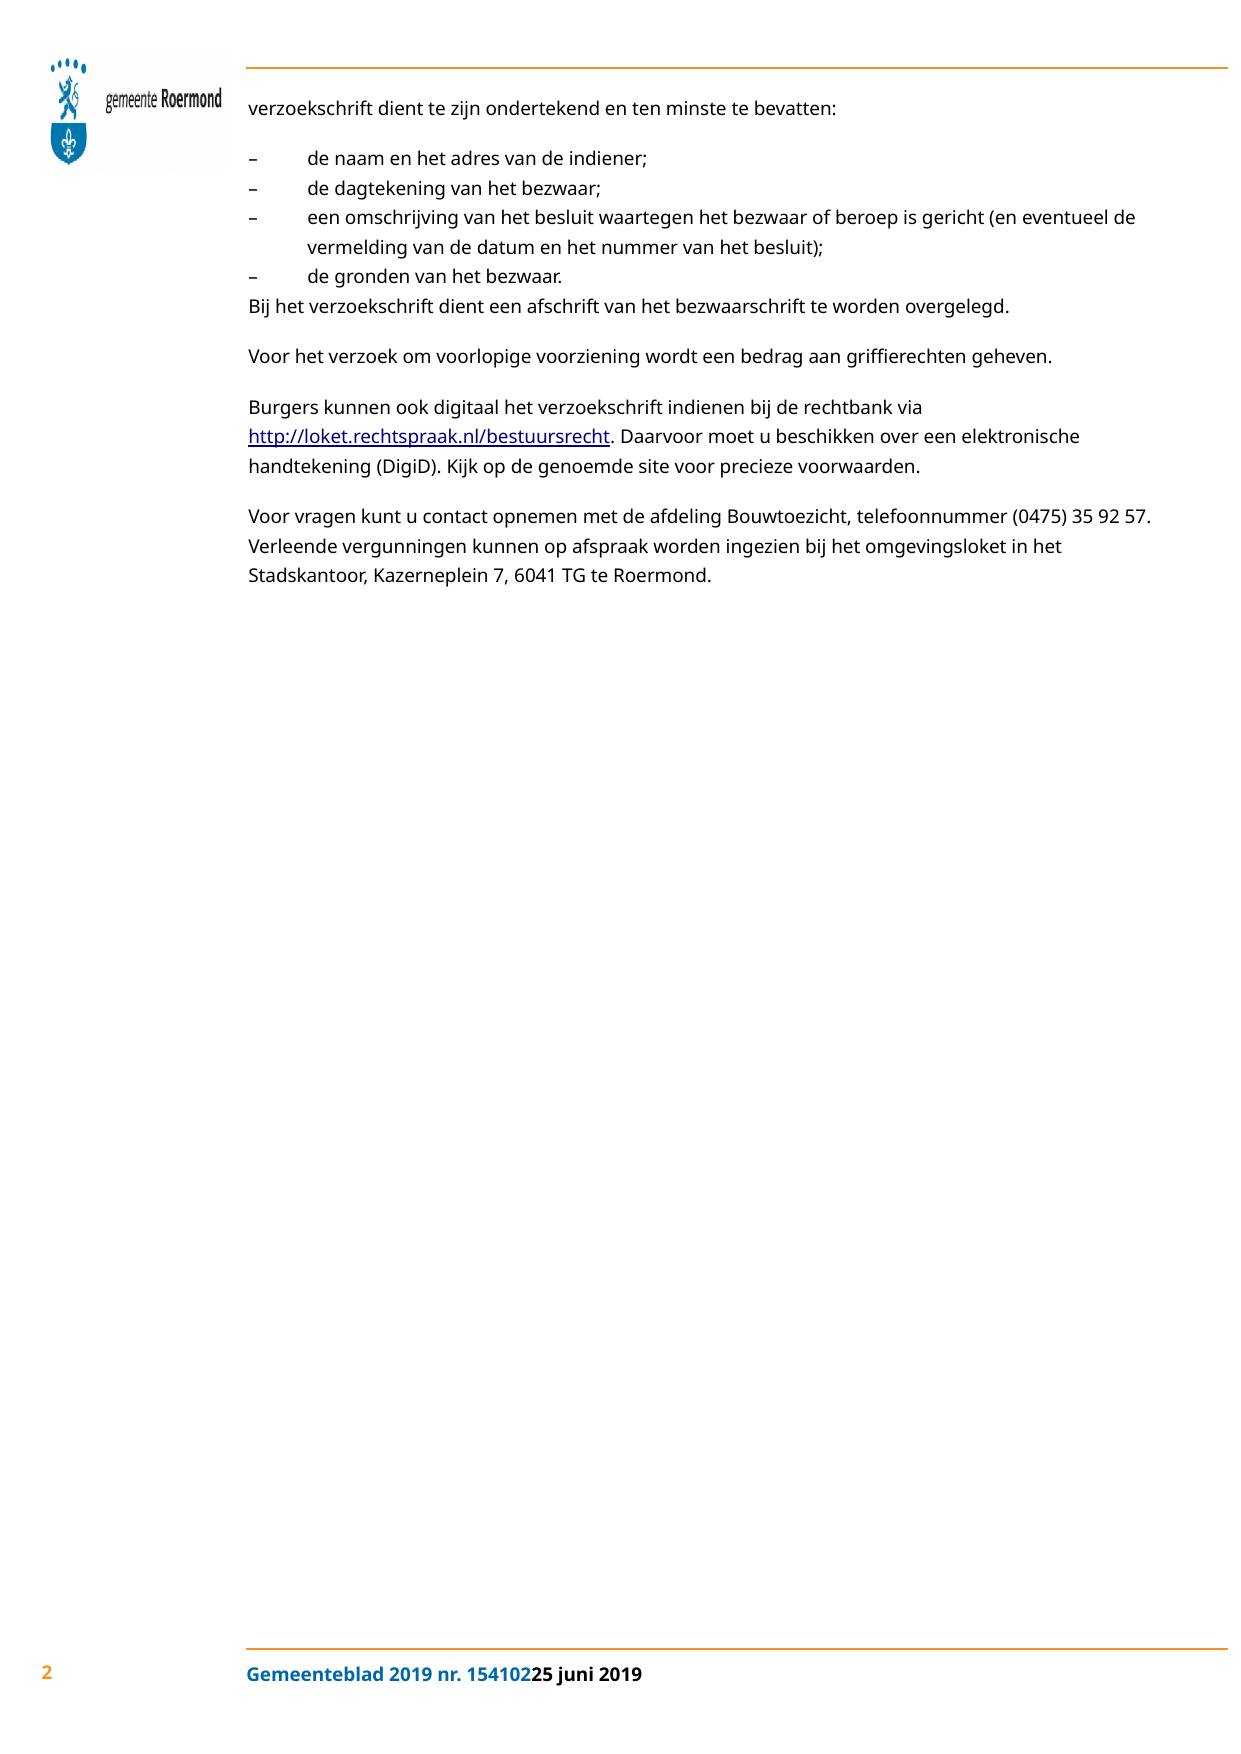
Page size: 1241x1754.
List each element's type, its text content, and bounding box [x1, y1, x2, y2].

text Burgers kunnen ook digitaal het verzoekschrift indienen bij de rechtbank via http://loket.rechtspraak.nl/bestuursrecht. Daarvoor moet u beschikken over een elektronische handtekening (DigiD). Kijk op de genoemde site voor precieze voorwaarden. [248, 394, 1152, 479]
list de gronden van het bezwaar. [248, 263, 1152, 289]
picture [41, 47, 231, 172]
list de naam en het adres van de indiener; [248, 145, 1152, 171]
list de dagtekening van het bezwaar; [248, 175, 1152, 201]
text verzoekschrift dient te zijn ondertekend en ten minste te bevatten: [248, 95, 1152, 121]
text Voor het verzoek om voorlopige voorziening wordt een bedrag aan griffierechten geheven. [248, 343, 1152, 369]
text Bij het verzoekschrift dient een afschrift van het bezwaarschrift te worden overgelegd. [248, 293, 1152, 319]
text Voor vragen kunt u contact opnemen met de afdeling Bouwtoezicht, telefoonnummer (0475) 35 92 57. Verleende vergunningen kunnen op afspraak worden ingezien bij het omgevingsloket in het Stadskantoor, Kazerneplein 7, 6041 TG te Roermond. [248, 503, 1152, 588]
list een omschrijving van het besluit waartegen het bezwaar of beroep is gericht (en eventueel de vermelding van de datum en het nummer van het besluit); [248, 204, 1152, 260]
